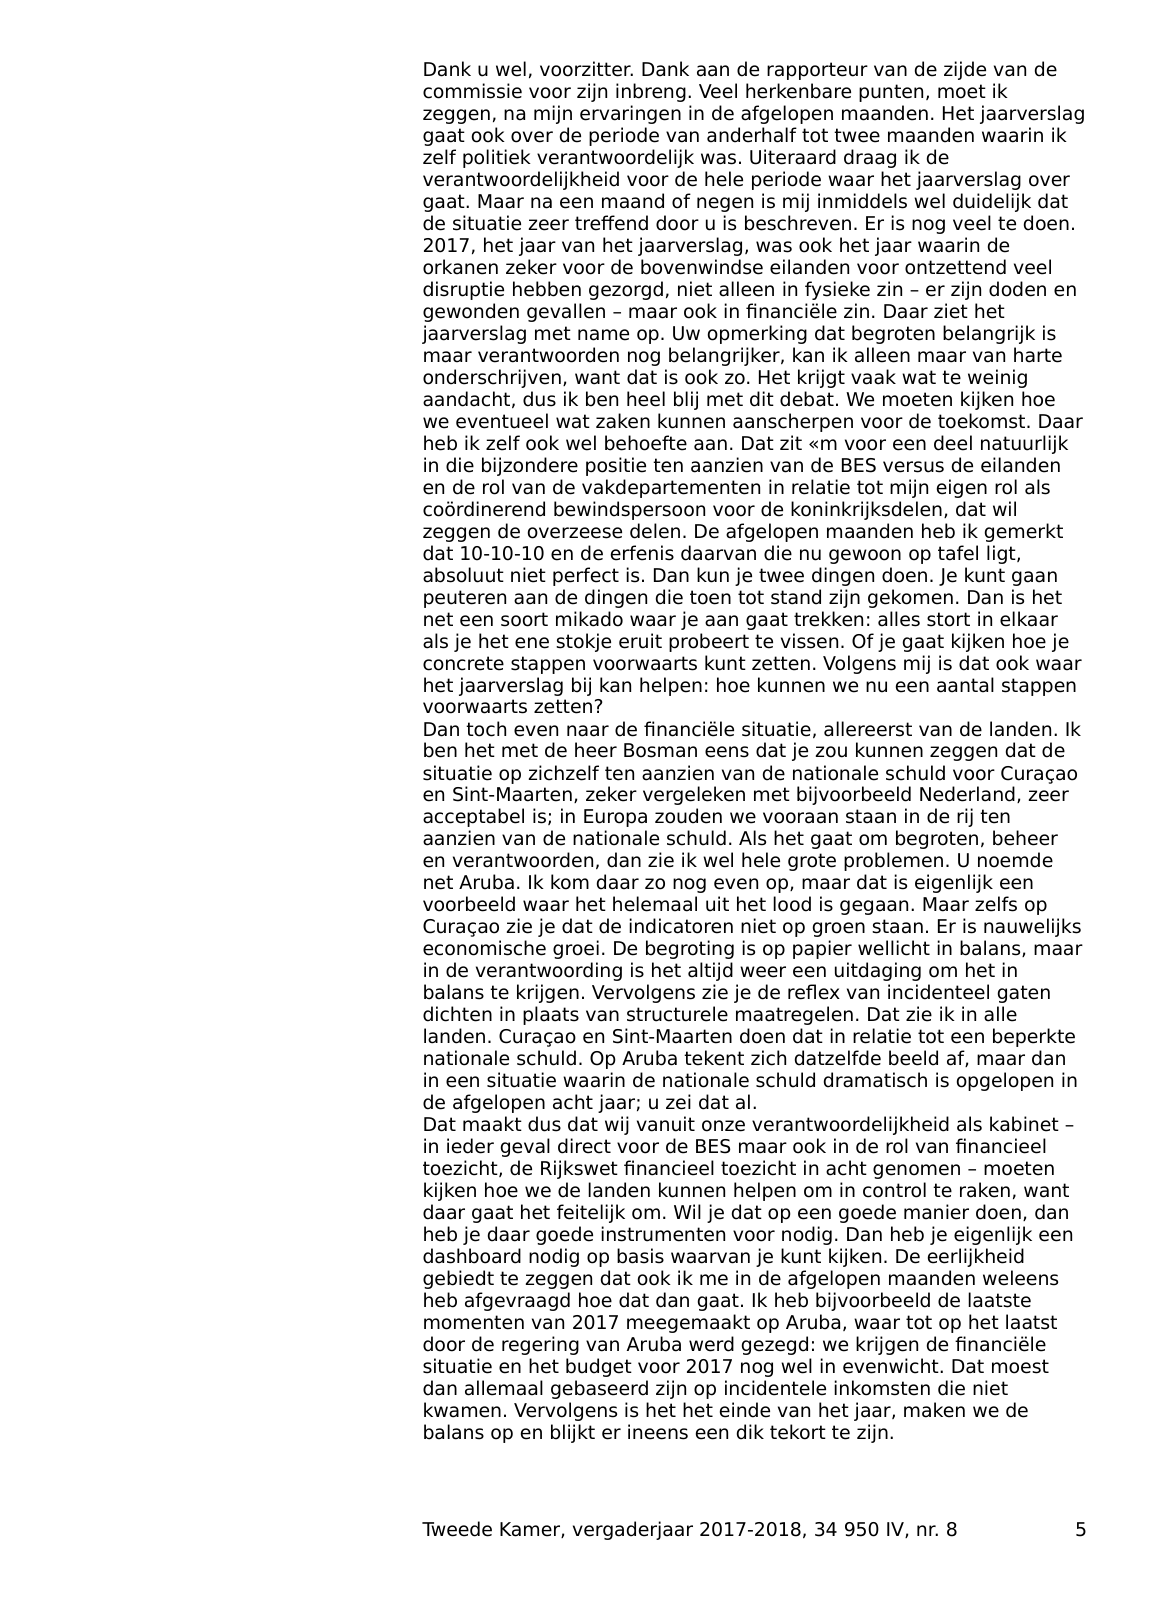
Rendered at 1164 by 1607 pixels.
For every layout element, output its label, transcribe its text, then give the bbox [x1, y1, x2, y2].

text Dat maakt dus dat wij vanuit onze verantwoordelijkheid als kabinet – in ieder geval direct voor de BES maar ook in de rol van financieel toezicht, de Rijkswet financieel toezicht in acht genomen – moeten kijken hoe we de landen kunnen helpen om in control te raken, want daar gaat het feitelijk om. Wil je dat op een goede manier doen, dan heb je daar goede instrumenten voor nodig. Dan heb je eigenlijk een dashboard nodig op basis waarvan je kunt kijken. De eerlijkheid gebiedt te zeggen dat ook ik me in de afgelopen maanden weleens heb afgevraagd hoe dat dan gaat. Ik heb bijvoorbeeld de laatste momenten van 2017 meegemaakt op Aruba, waar tot op het laatst door de regering van Aruba werd gezegd: we krijgen de financiële situatie en het budget voor 2017 nog wel in evenwicht. Dat moest dan allemaal gebaseerd zijn op incidentele inkomsten die niet kwamen. Vervolgens is het het einde van het jaar, maken we de balans op en blijkt er ineens een dik tekort te zijn. [422, 1114, 1087, 1444]
text Dank u wel, voorzitter. Dank aan de rapporteur van de zijde van de commissie voor zijn inbreng. Veel herkenbare punten, moet ik zeggen, na mijn ervaringen in de afgelopen maanden. Het jaarverslag gaat ook over de periode van anderhalf tot twee maanden waarin ik zelf politiek verantwoordelijk was. Uiteraard draag ik de verantwoordelijkheid voor de hele periode waar het jaarverslag over gaat. Maar na een maand of negen is mij inmiddels wel duidelijk dat de situatie zeer treffend door u is beschreven. Er is nog veel te doen. 2017, het jaar van het jaarverslag, was ook het jaar waarin de orkanen zeker voor de bovenwindse eilanden voor ontzettend veel disruptie hebben gezorgd, niet alleen in fysieke zin – er zijn doden en gewonden gevallen – maar ook in financiële zin. Daar ziet het jaarverslag met name op. Uw opmerking dat begroten belangrijk is maar verantwoorden nog belangrijker, kan ik alleen maar van harte onderschrijven, want dat is ook zo. Het krijgt vaak wat te weinig aandacht, dus ik ben heel blij met dit debat. We moeten kijken hoe we eventueel wat zaken kunnen aanscherpen voor de toekomst. Daar heb ik zelf ook wel behoefte aan. Dat zit «m voor een deel natuurlijk in die bijzondere positie ten aanzien van de BES versus de eilanden en de rol van de vakdepartementen in relatie tot mijn eigen rol als coördinerend bewindspersoon voor de koninkrijksdelen, dat wil zeggen de overzeese delen. De afgelopen maanden heb ik gemerkt dat 10-10-10 en de erfenis daarvan die nu gewoon op tafel ligt, absoluut niet perfect is. Dan kun je twee dingen doen. Je kunt gaan peuteren aan de dingen die toen tot stand zijn gekomen. Dan is het net een soort mikado waar je aan gaat trekken: alles stort in elkaar als je het ene stokje eruit probeert te vissen. Of je gaat kijken hoe je concrete stappen voorwaarts kunt zetten. Volgens mij is dat ook waar het jaarverslag bij kan helpen: hoe kunnen we nu een aantal stappen voorwaarts zetten? [422, 59, 1087, 718]
text Dan toch even naar de financiële situatie, allereerst van de landen. Ik ben het met de heer Bosman eens dat je zou kunnen zeggen dat de situatie op zichzelf ten aanzien van de nationale schuld voor Curaçao en Sint-Maarten, zeker vergeleken met bijvoorbeeld Nederland, zeer acceptabel is; in Europa zouden we vooraan staan in de rij ten aanzien van de nationale schuld. Als het gaat om begroten, beheer en verantwoorden, dan zie ik wel hele grote problemen. U noemde net Aruba. Ik kom daar zo nog even op, maar dat is eigenlijk een voorbeeld waar het helemaal uit het lood is gegaan. Maar zelfs op Curaçao zie je dat de indicatoren niet op groen staan. Er is nauwelijks economische groei. De begroting is op papier wellicht in balans, maar in de verantwoording is het altijd weer een uitdaging om het in balans te krijgen. Vervolgens zie je de reflex van incidenteel gaten dichten in plaats van structurele maatregelen. Dat zie ik in alle landen. Curaçao en Sint-Maarten doen dat in relatie tot een beperkte nationale schuld. Op Aruba tekent zich datzelfde beeld af, maar dan in een situatie waarin de nationale schuld dramatisch is opgelopen in de afgelopen acht jaar; u zei dat al. [422, 718, 1087, 1114]
